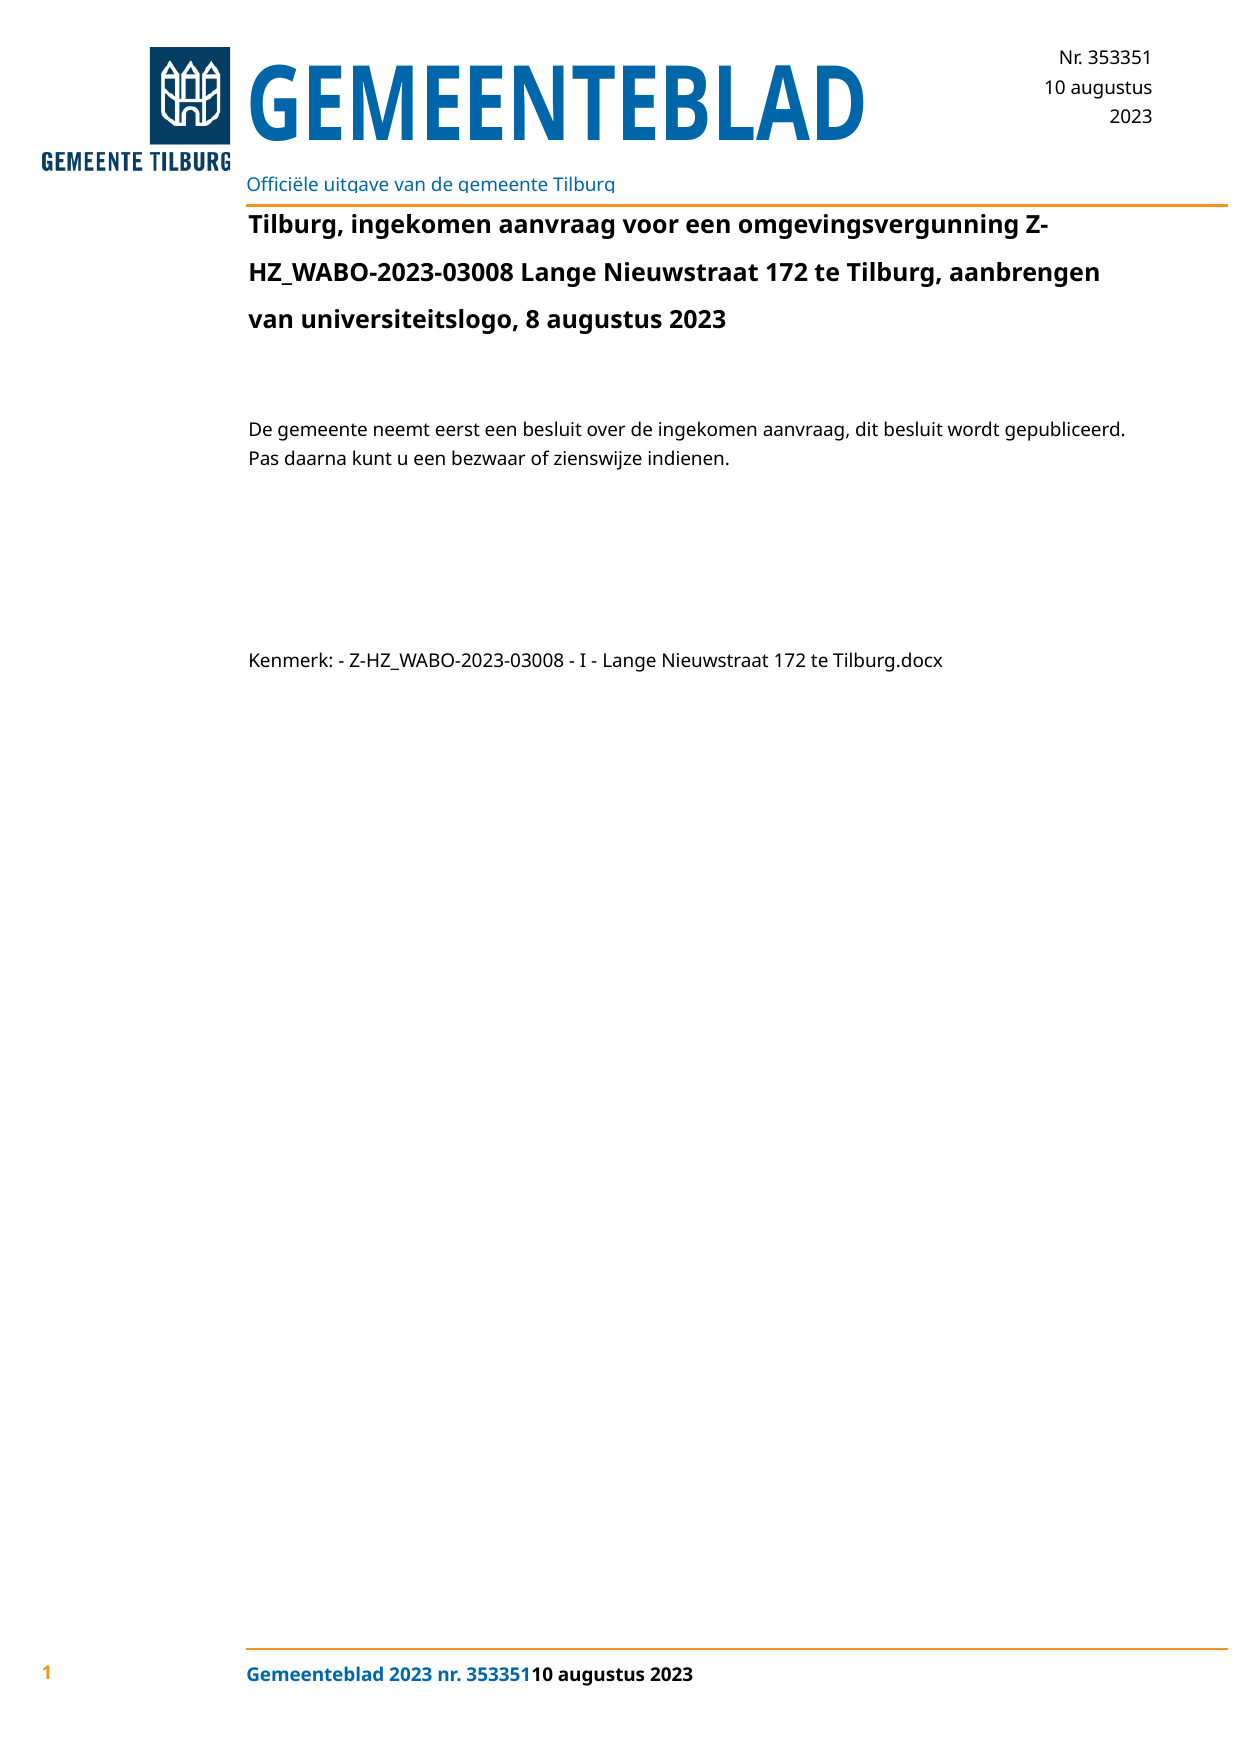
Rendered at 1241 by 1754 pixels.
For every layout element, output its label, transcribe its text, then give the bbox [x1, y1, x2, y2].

text Tilburg, ingekomen aanvraag voor een omgevingsvergunning Z-HZ_WABO-2023-03008 Lange Nieuwstraat 172 te Tilburg, aanbrengen van universiteitslogo, 8 augustus 2023 [248, 207, 1152, 336]
text Kenmerk: - Z-HZ_WABO-2023-03008 - I - Lange Nieuwstraat 172 te Tilburg.docx [248, 647, 1152, 673]
picture [41, 47, 231, 172]
text De gemeente neemt eerst een besluit over de ingekomen aanvraag, dit besluit wordt gepubliceerd. Pas daarna kunt u een bezwaar of zienswijze indienen. [248, 416, 1152, 471]
